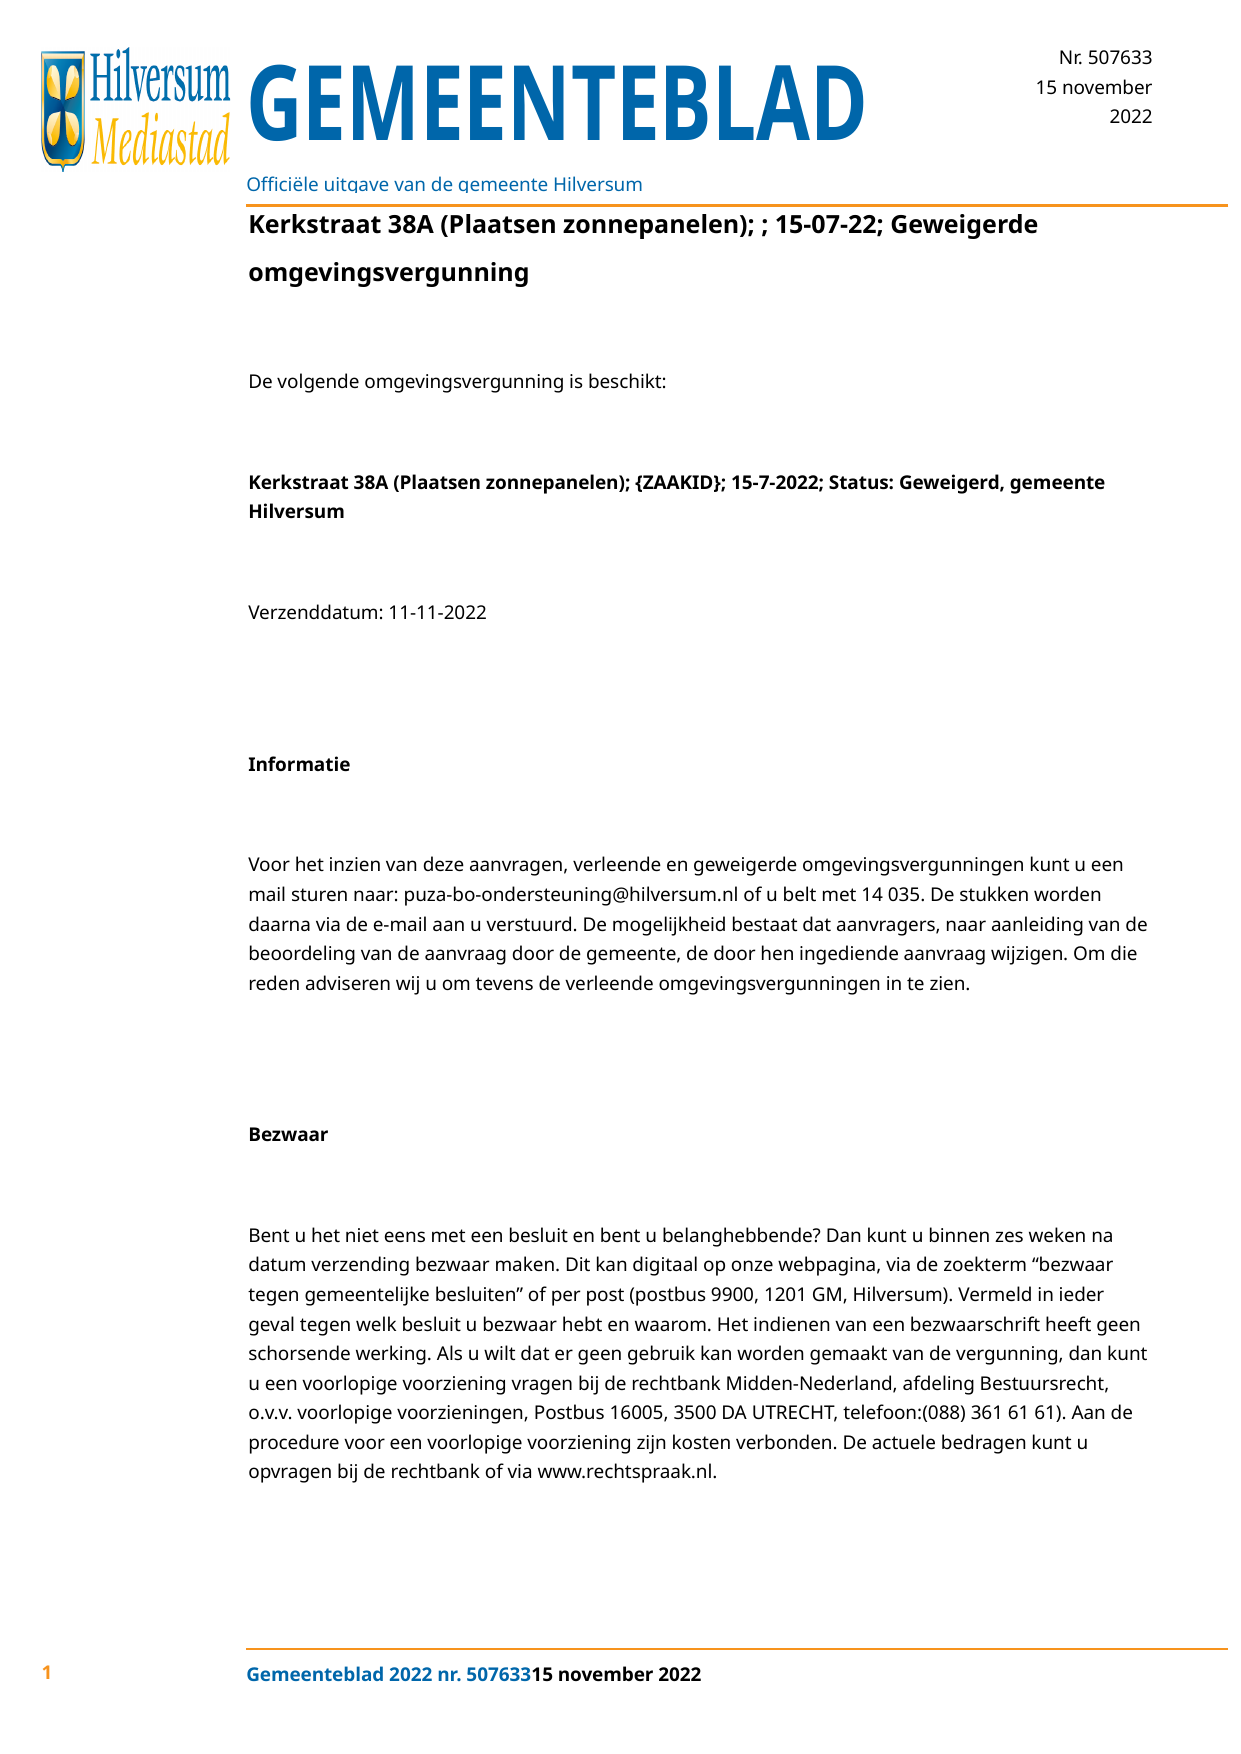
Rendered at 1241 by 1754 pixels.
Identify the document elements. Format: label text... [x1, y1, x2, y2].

text Bent u het niet eens met een besluit en bent u belanghebbende? Dan kunt u binnen zes weken na datum verzending bezwaar maken. Dit kan digitaal op onze webpagina, via de zoekterm “bezwaar tegen gemeentelijke besluiten” of per post (postbus 9900, 1201 GM, Hilversum). Vermeld in ieder geval tegen welk besluit u bezwaar hebt en waarom. Het indienen van een bezwaarschrift heeft geen schorsende werking. Als u wilt dat er geen gebruik kan worden gemaakt van de vergunning, dan kunt u een voorlopige voorziening vragen bij de rechtbank Midden-Nederland, afdeling Bestuursrecht, o.v.v. voorlopige voorzieningen, Postbus 16005, 3500 DA UTRECHT, telefoon:(088) 361 61 61). Aan de procedure voor een voorlopige voorziening zijn kosten verbonden. De actuele bedragen kunt u opvragen bij de rechtbank of via www.rechtspraak.nl. [248, 1222, 1152, 1484]
text De volgende omgevingsvergunning is beschikt: [248, 368, 1152, 394]
text Bezwaar [248, 1121, 1152, 1147]
text Kerkstraat 38A (Plaatsen zonnepanelen); {ZAAKID}; 15-7-2022; Status: Geweigerd, gemeente Hilversum [248, 469, 1152, 524]
picture [41, 47, 231, 172]
text Kerkstraat 38A (Plaatsen zonnepanelen); ; 15-07-22; Geweigerde omgevingsvergunning [248, 207, 1152, 288]
text Verzenddatum: 11-11-2022 [248, 599, 1152, 625]
text Informatie [248, 751, 1152, 777]
text Voor het inzien van deze aanvragen, verleende en geweigerde omgevingsvergunningen kunt u een mail sturen naar: puza-bo-ondersteuning@hilversum.nl of u belt met 14 035. De stukken worden daarna via de e-mail aan u verstuurd. De mogelijkheid bestaat dat aanvragers, naar aanleiding van de beoordeling van de aanvraag door de gemeente, de door hen ingediende aanvraag wijzigen. Om die reden adviseren wij u om tevens de verleende omgevingsvergunningen in te zien. [248, 852, 1152, 996]
